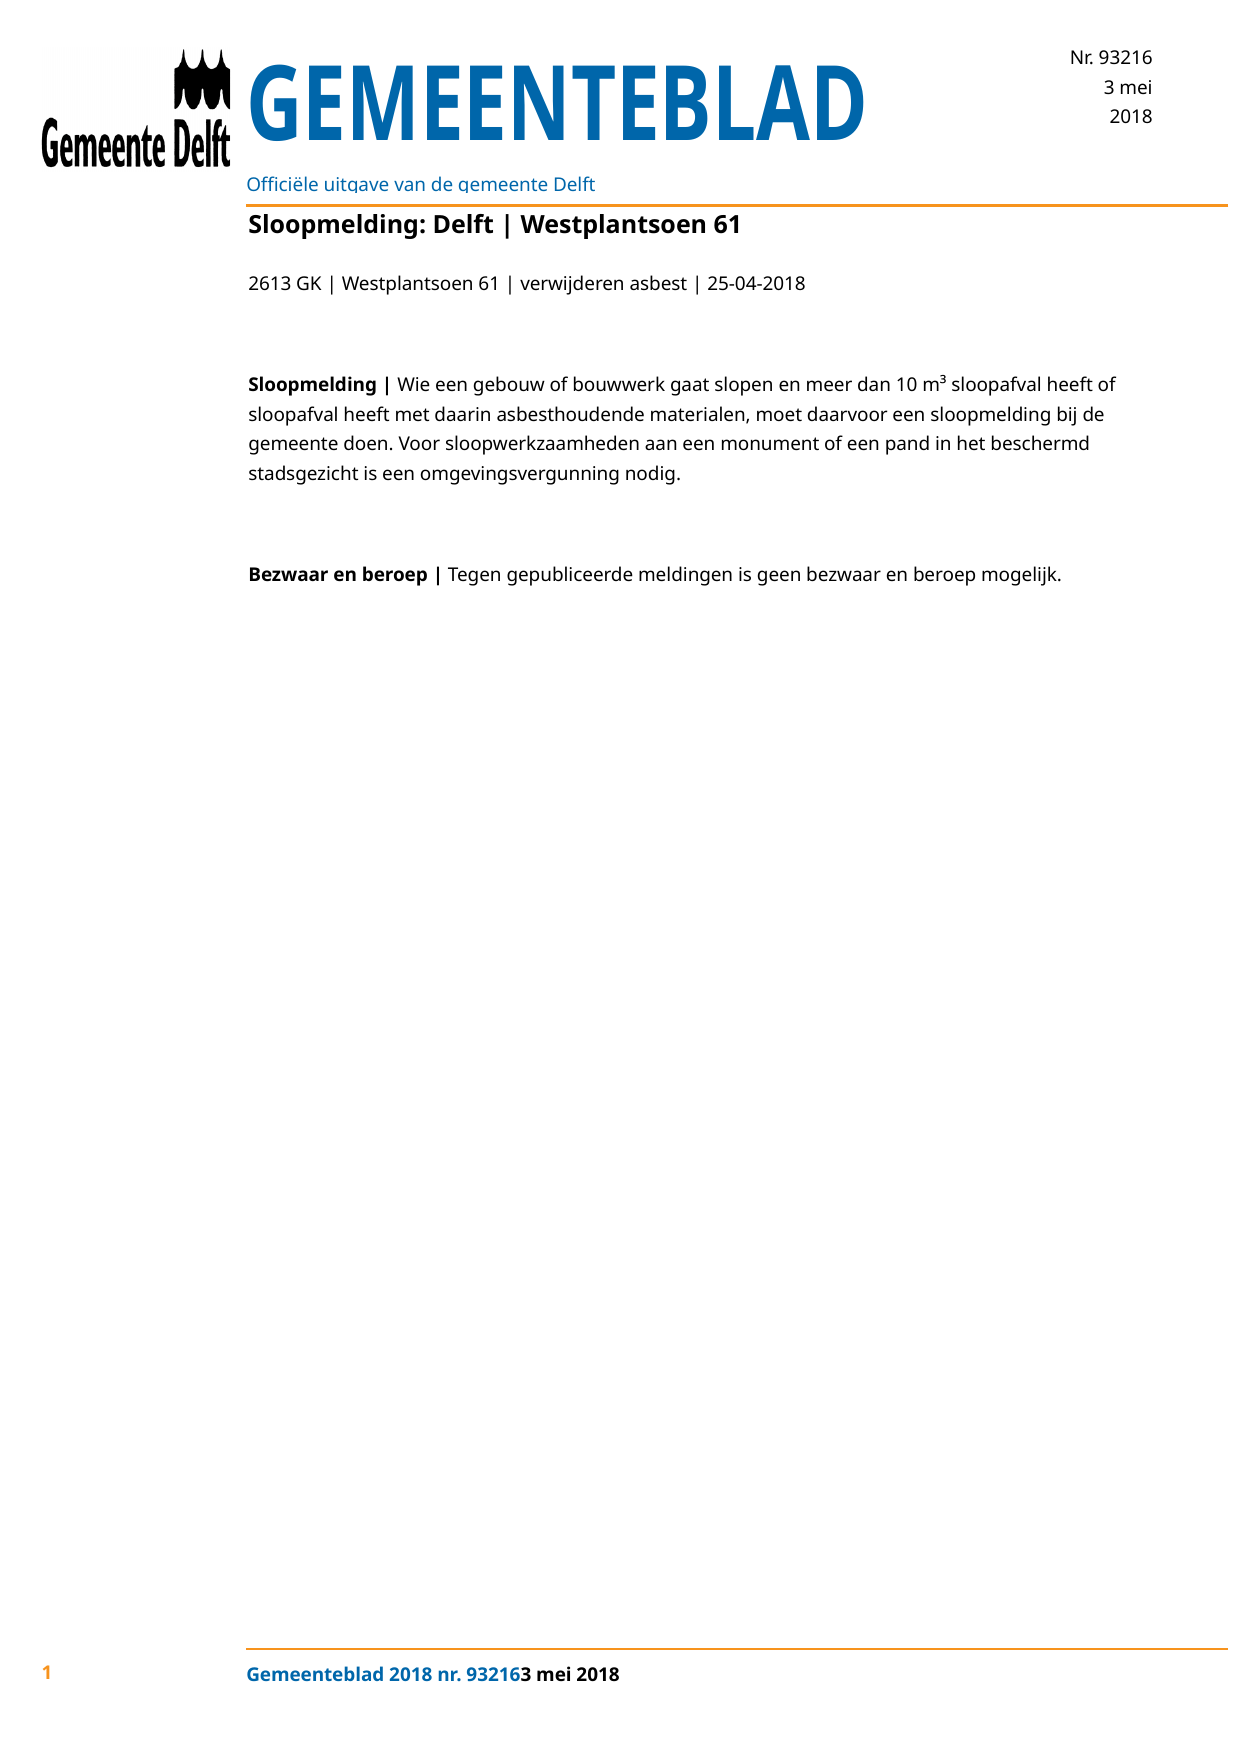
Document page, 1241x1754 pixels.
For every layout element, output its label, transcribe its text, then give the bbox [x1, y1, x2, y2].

picture [41, 47, 231, 172]
text Bezwaar en beroep | Tegen gepubliceerde meldingen is geen bezwaar en beroep mogelijk. [248, 561, 1152, 586]
text 2613 GK | Westplantsoen 61 | verwijderen asbest | 25-04-2018 [248, 270, 1152, 296]
text Sloopmelding: Delft | Westplantsoen 61 [248, 207, 1152, 241]
text Sloopmelding | Wie een gebouw of bouwwerk gaat slopen en meer dan 10 m³ sloopafval heeft of sloopafval heeft met daarin asbesthoudende materialen, moet daarvoor een sloopmelding bij de gemeente doen. Voor sloopwerkzaamheden aan een monument of een pand in het beschermd stadsgezicht is een omgevingsvergunning nodig. [248, 371, 1152, 486]
